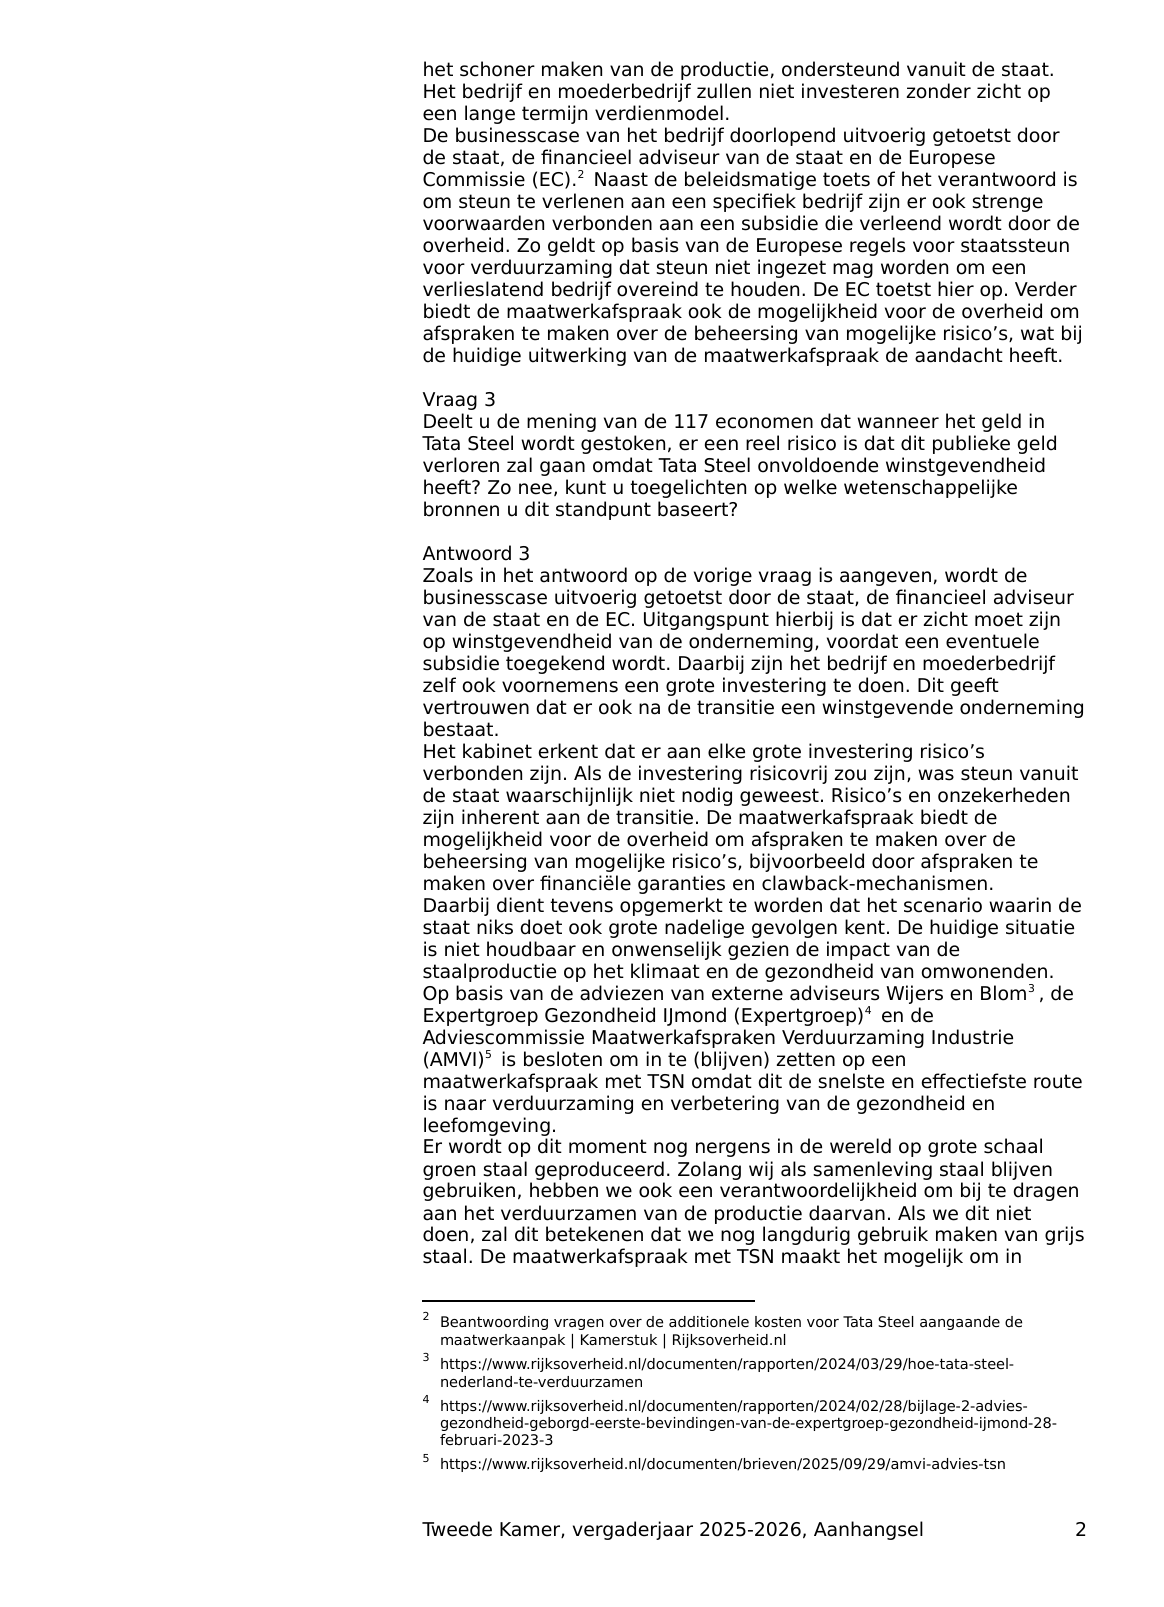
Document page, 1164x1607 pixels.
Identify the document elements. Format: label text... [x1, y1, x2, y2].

text https://www.rijksoverheid.nl/documenten/rapporten/2024/03/29/hoe-tata-steel-nederland-te-verduurzamen [422, 1352, 1087, 1391]
text Vraag 3 [422, 389, 1087, 411]
text Daarbij dient tevens opgemerkt te worden dat het scenario waarin de staat niks doet ook grote nadelige gevolgen kent. De huidige situatie is niet houdbaar en onwenselijk gezien de impact van de staalproductie op het klimaat en de gezondheid van omwonenden. Op basis van de adviezen van externe adviseurs Wijers en Blom, de Expertgroep Gezondheid IJmond (Expertgroep) en de Adviescommissie Maatwerkafspraken Verduurzaming Industrie (AMVI) is besloten om in te (blijven) zetten op een maatwerkafspraak met TSN omdat dit de snelste en effectiefste route is naar verduurzaming en verbetering van de gezondheid en leefomgeving. [422, 895, 1087, 1136]
text https://www.rijksoverheid.nl/documenten/rapporten/2024/02/28/bijlage-2-advies-gezondheid-geborgd-eerste-bevindingen-van-de-expertgroep-gezondheid-ijmond-28-februari-2023-3 [422, 1393, 1087, 1449]
text Beantwoording vragen over de additionele kosten voor Tata Steel aangaande de maatwerkaanpak | Kamerstuk | Rijksoverheid.nl [422, 1310, 1087, 1349]
text Zoals in het antwoord op de vorige vraag is aangeven, wordt de businesscase uitvoerig getoetst door de staat, de financieel adviseur van de staat en de EC. Uitgangspunt hierbij is dat er zicht moet zijn op winstgevendheid van de onderneming, voordat een eventuele subsidie toegekend wordt. Daarbij zijn het bedrijf en moederbedrijf zelf ook voornemens een grote investering te doen. Dit geeft vertrouwen dat er ook na de transitie een winstgevende onderneming bestaat. [422, 565, 1087, 741]
text Deelt u de mening van de 117 economen dat wanneer het geld in Tata Steel wordt gestoken, er een reel risico is dat dit publieke geld verloren zal gaan omdat Tata Steel onvoldoende winstgevendheid heeft? Zo nee, kunt u toegelichten op welke wetenschappelijke bronnen u dit standpunt baseert? [422, 411, 1087, 521]
text Het kabinet erkent dat er aan elke grote investering risico’s verbonden zijn. Als de investering risicovrij zou zijn, was steun vanuit de staat waarschijnlijk niet nodig geweest. Risico’s en onzekerheden zijn inherent aan de transitie. De maatwerkafspraak biedt de mogelijkheid voor de overheid om afspraken te maken over de beheersing van mogelijke risico’s, bijvoorbeeld door afspraken te maken over financiële garanties en clawback-mechanismen. [422, 741, 1087, 895]
text Antwoord 3 [422, 543, 1087, 565]
text De businesscase van het bedrijf doorlopend uitvoerig getoetst door de staat, de financieel adviseur van de staat en de Europese Commissie (EC). Naast de beleidsmatige toets of het verantwoord is om steun te verlenen aan een specifiek bedrijf zijn er ook strenge voorwaarden verbonden aan een subsidie die verleend wordt door de overheid. Zo geldt op basis van de Europese regels voor staatssteun voor verduurzaming dat steun niet ingezet mag worden om een verlieslatend bedrijf overeind te houden. De EC toetst hier op. Verder biedt de maatwerkafspraak ook de mogelijkheid voor de overheid om afspraken te maken over de beheersing van mogelijke risico’s, wat bij de huidige uitwerking van de maatwerkafspraak de aandacht heeft. [422, 125, 1087, 367]
text het schoner maken van de productie, ondersteund vanuit de staat. Het bedrijf en moederbedrijf zullen niet investeren zonder zicht op een lange termijn verdienmodel. [422, 59, 1087, 125]
text https://www.rijksoverheid.nl/documenten/brieven/2025/09/29/amvi-advies-tsn [422, 1452, 1087, 1474]
text Er wordt op dit moment nog nergens in de wereld op grote schaal groen staal geproduceerd. Zolang wij als samenleving staal blijven gebruiken, hebben we ook een verantwoordelijkheid om bij te dragen aan het verduurzamen van de productie daarvan. Als we dit niet doen, zal dit betekenen dat we nog langdurig gebruik maken van grijs staal. De maatwerkafspraak met TSN maakt het mogelijk om in [422, 1136, 1087, 1268]
